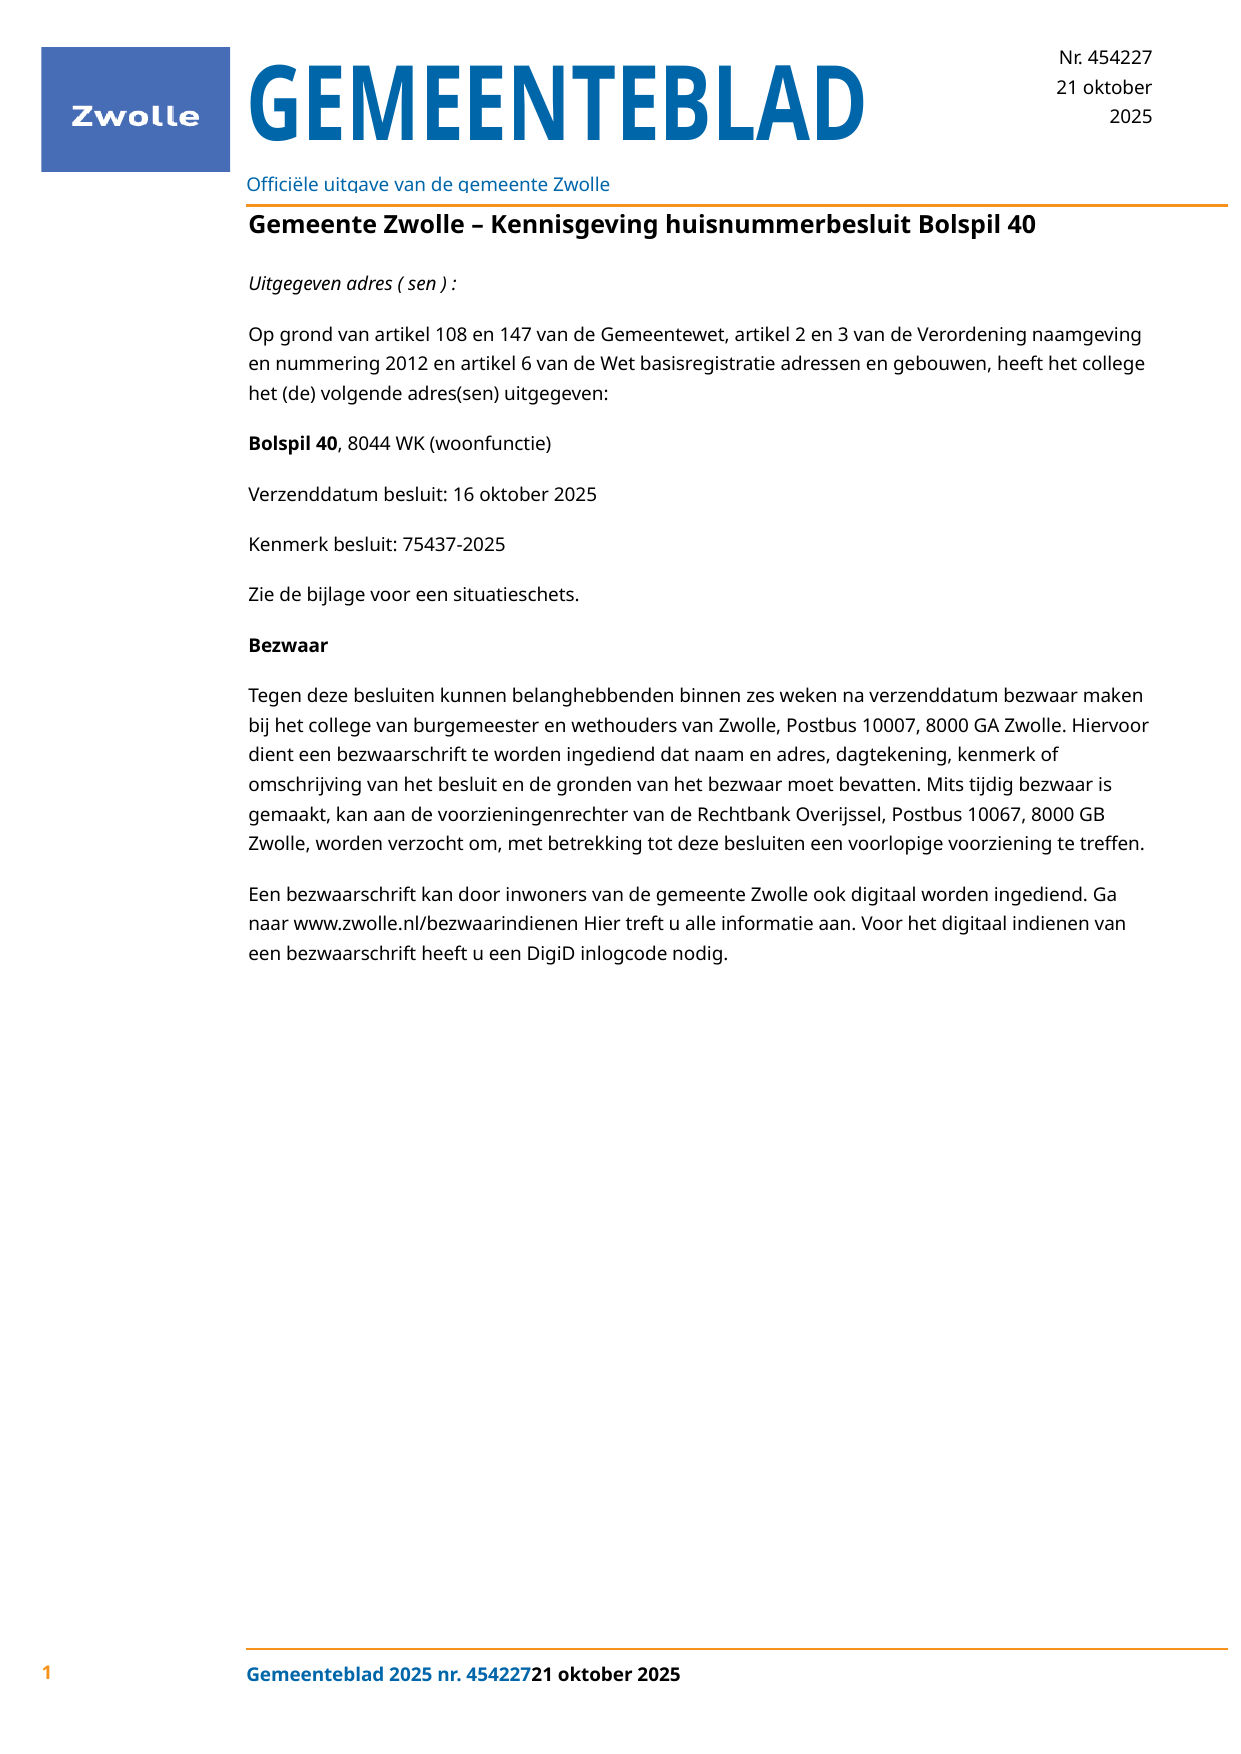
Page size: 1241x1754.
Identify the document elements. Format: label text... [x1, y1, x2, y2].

text Uitgegeven adres ( sen ) : [248, 270, 1152, 296]
text Kenmerk besluit: 75437-2025 [248, 531, 1152, 557]
text Gemeente Zwolle – Kennisgeving huisnummerbesluit Bolspil 40 [248, 207, 1152, 241]
text Zie de bijlage voor een situatieschets. [248, 582, 1152, 607]
text Op grond van artikel 108 en 147 van de Gemeentewet, artikel 2 en 3 van de Verordening naamgeving en nummering 2012 en artikel 6 van de Wet basisregistratie adressen en gebouwen, heeft het college het (de) volgende adres(sen) uitgegeven: [248, 321, 1152, 406]
picture [41, 47, 231, 172]
text Tegen deze besluiten kunnen belanghebbenden binnen zes weken na verzenddatum bezwaar maken bij het college van burgemeester en wethouders van Zwolle, Postbus 10007, 8000 GA Zwolle. Hiervoor dient een bezwaarschrift te worden ingediend dat naam en adres, dagtekening, kenmerk of omschrijving van het besluit en de gronden van het bezwaar moet bevatten. Mits tijdig bezwaar is gemaakt, kan aan de voorzieningenrechter van de Rechtbank Overijssel, Postbus 10067, 8000 GB Zwolle, worden verzocht om, met betrekking tot deze besluiten een voorlopige voorziening te treffen. [248, 682, 1152, 856]
text Bolspil 40, 8044 WK (woonfunctie) [248, 430, 1152, 456]
text Verzenddatum besluit: 16 oktober 2025 [248, 481, 1152, 506]
text Een bezwaarschrift kan door inwoners van de gemeente Zwolle ook digitaal worden ingediend. Ga naar www.zwolle.nl/bezwaarindienen Hier treft u alle informatie aan. Voor het digitaal indienen van een bezwaarschrift heeft u een DigiD inlogcode nodig. [248, 881, 1152, 966]
text Bezwaar [248, 632, 1152, 658]
